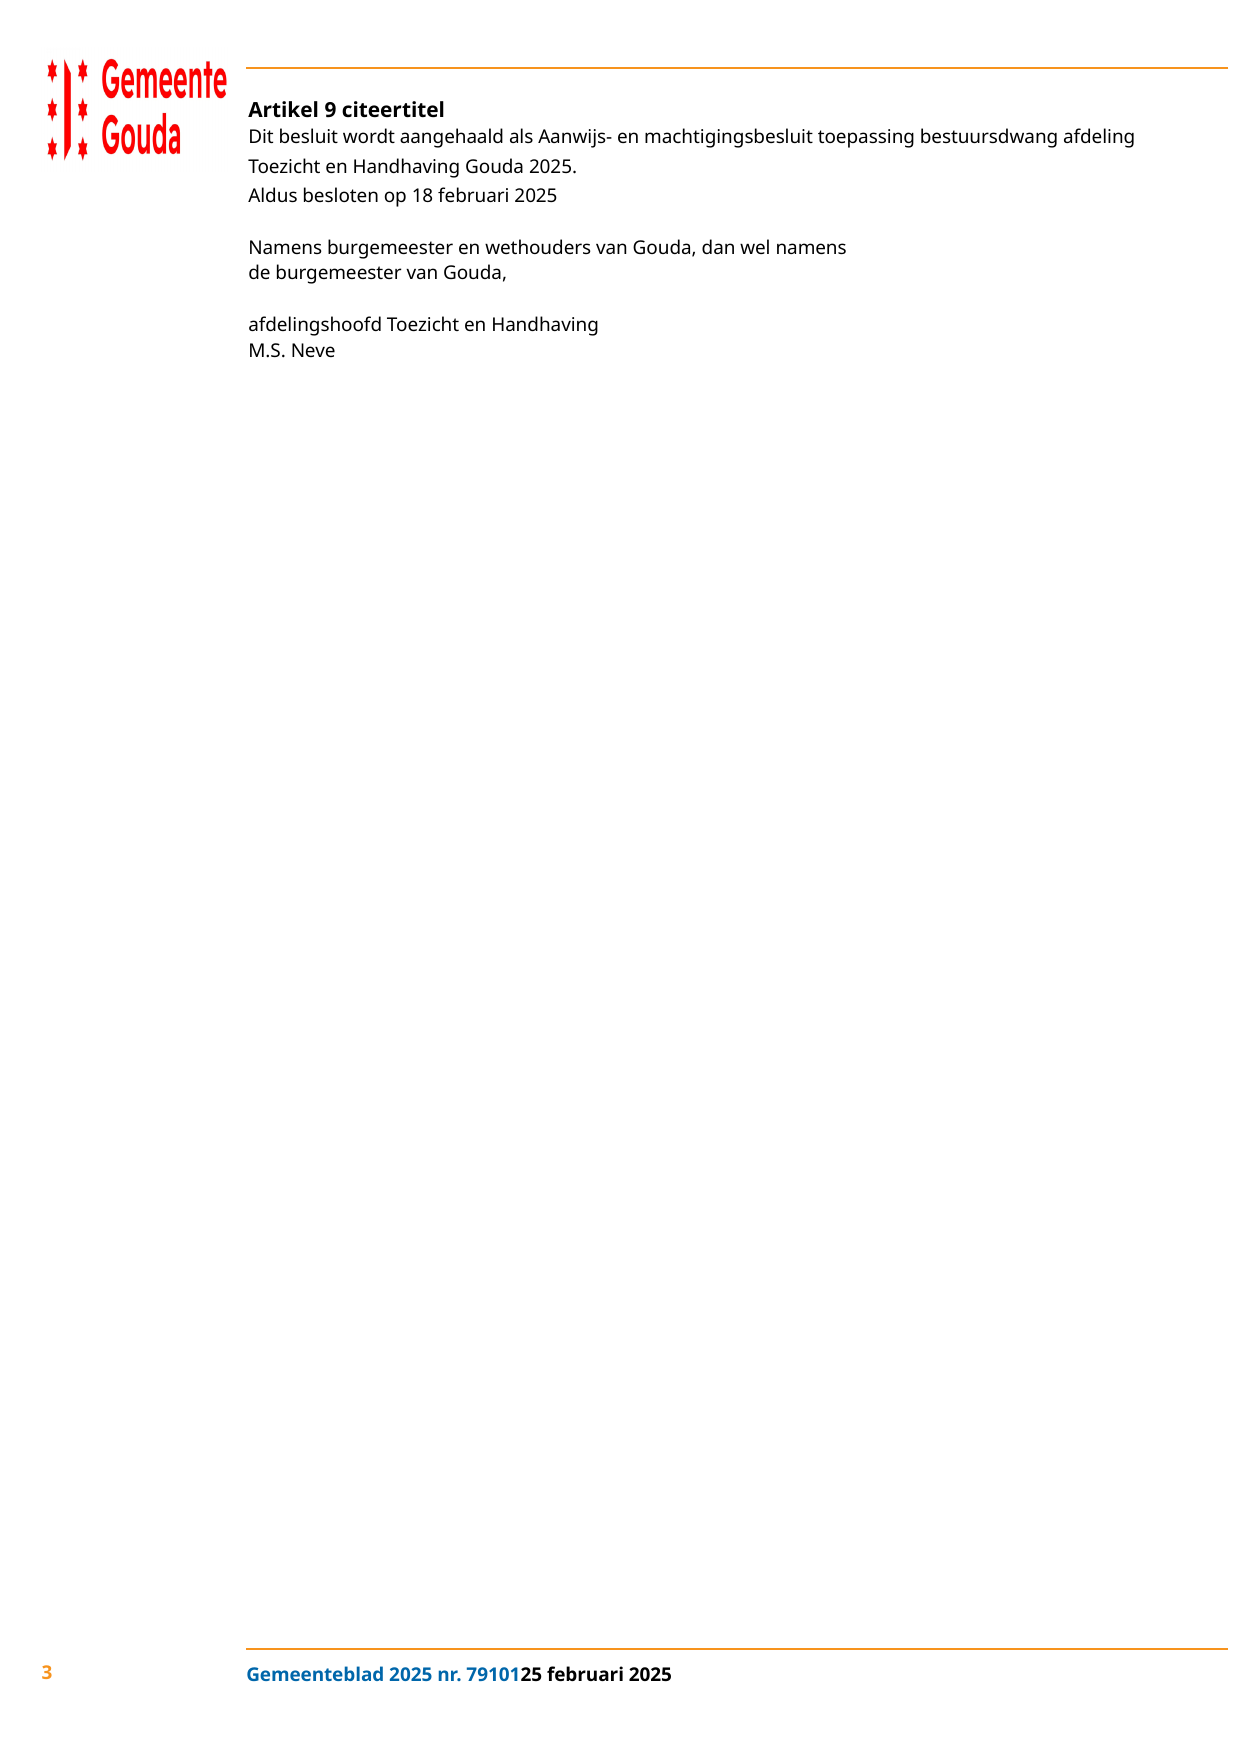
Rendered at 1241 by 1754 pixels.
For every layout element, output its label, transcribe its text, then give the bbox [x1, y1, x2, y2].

text Dit besluit wordt aangehaald als Aanwijs- en machtigingsbesluit toepassing bestuursdwang afdeling Toezicht en Handhaving Gouda 2025. [248, 123, 1152, 178]
text M.S. Neve [248, 337, 1152, 362]
text afdelingshoofd Toezicht en Handhaving [248, 311, 1152, 337]
text Namens burgemeester en wethouders van Gouda, dan wel namens [248, 234, 1152, 259]
text Artikel 9 citeertitel [248, 95, 1152, 123]
text de burgemeester van Gouda, [248, 259, 1152, 285]
text Aldus besloten op 18 februari 2025 [248, 182, 1152, 208]
picture [41, 47, 231, 172]
